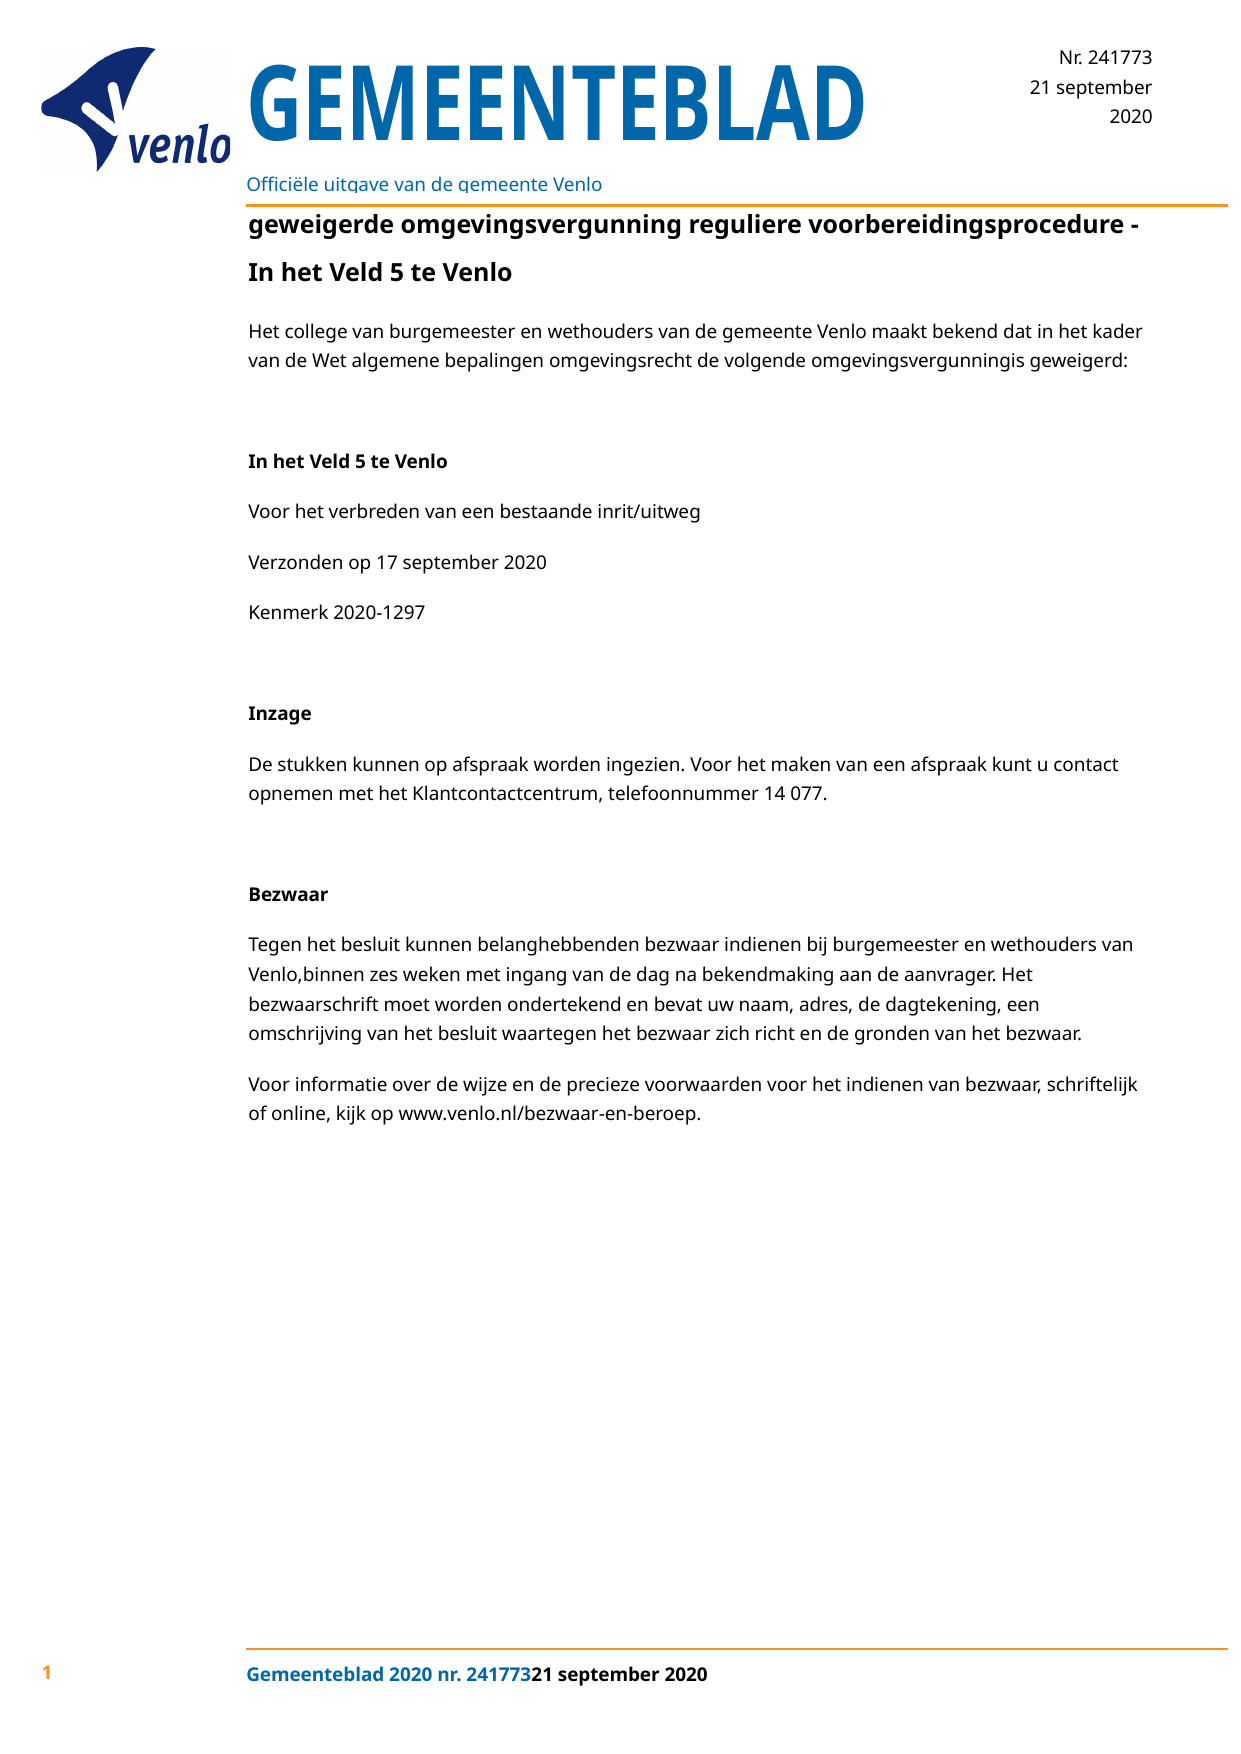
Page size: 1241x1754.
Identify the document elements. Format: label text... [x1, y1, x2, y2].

text Het college van burgemeester en wethouders van de gemeente Venlo maakt bekend dat in het kader van de Wet algemene bepalingen omgevingsrecht de volgende omgevingsvergunningis geweigerd: [248, 318, 1152, 373]
text Voor het verbreden van een bestaande inrit/uitweg [248, 499, 1152, 524]
text De stukken kunnen op afspraak worden ingezien. Voor het maken van een afspraak kunt u contact opnemen met het Klantcontactcentrum, telefoonnummer 14 077. [248, 751, 1152, 806]
text Tegen het besluit kunnen belanghebbenden bezwaar indienen bij burgemeester en wethouders van Venlo,binnen zes weken met ingang van de dag na bekendmaking aan de aanvrager. Het bezwaarschrift moet worden ondertekend en bevat uw naam, adres, de dagtekening, een omschrijving van het besluit waartegen het bezwaar zich richt en de gronden van het bezwaar. [248, 932, 1152, 1046]
text Voor informatie over de wijze en de precieze voorwaarden voor het indienen van bezwaar, schriftelijk of online, kijk op www.venlo.nl/bezwaar-en-beroep. [248, 1071, 1152, 1126]
text Inzage [248, 700, 1152, 726]
text In het Veld 5 te Venlo [248, 448, 1152, 474]
text Kenmerk 2020-1297 [248, 599, 1152, 625]
text geweigerde omgevingsvergunning reguliere voorbereidingsprocedure - In het Veld 5 te Venlo [248, 207, 1152, 288]
text Verzonden op 17 september 2020 [248, 549, 1152, 575]
picture [41, 47, 231, 172]
text Bezwaar [248, 881, 1152, 907]
